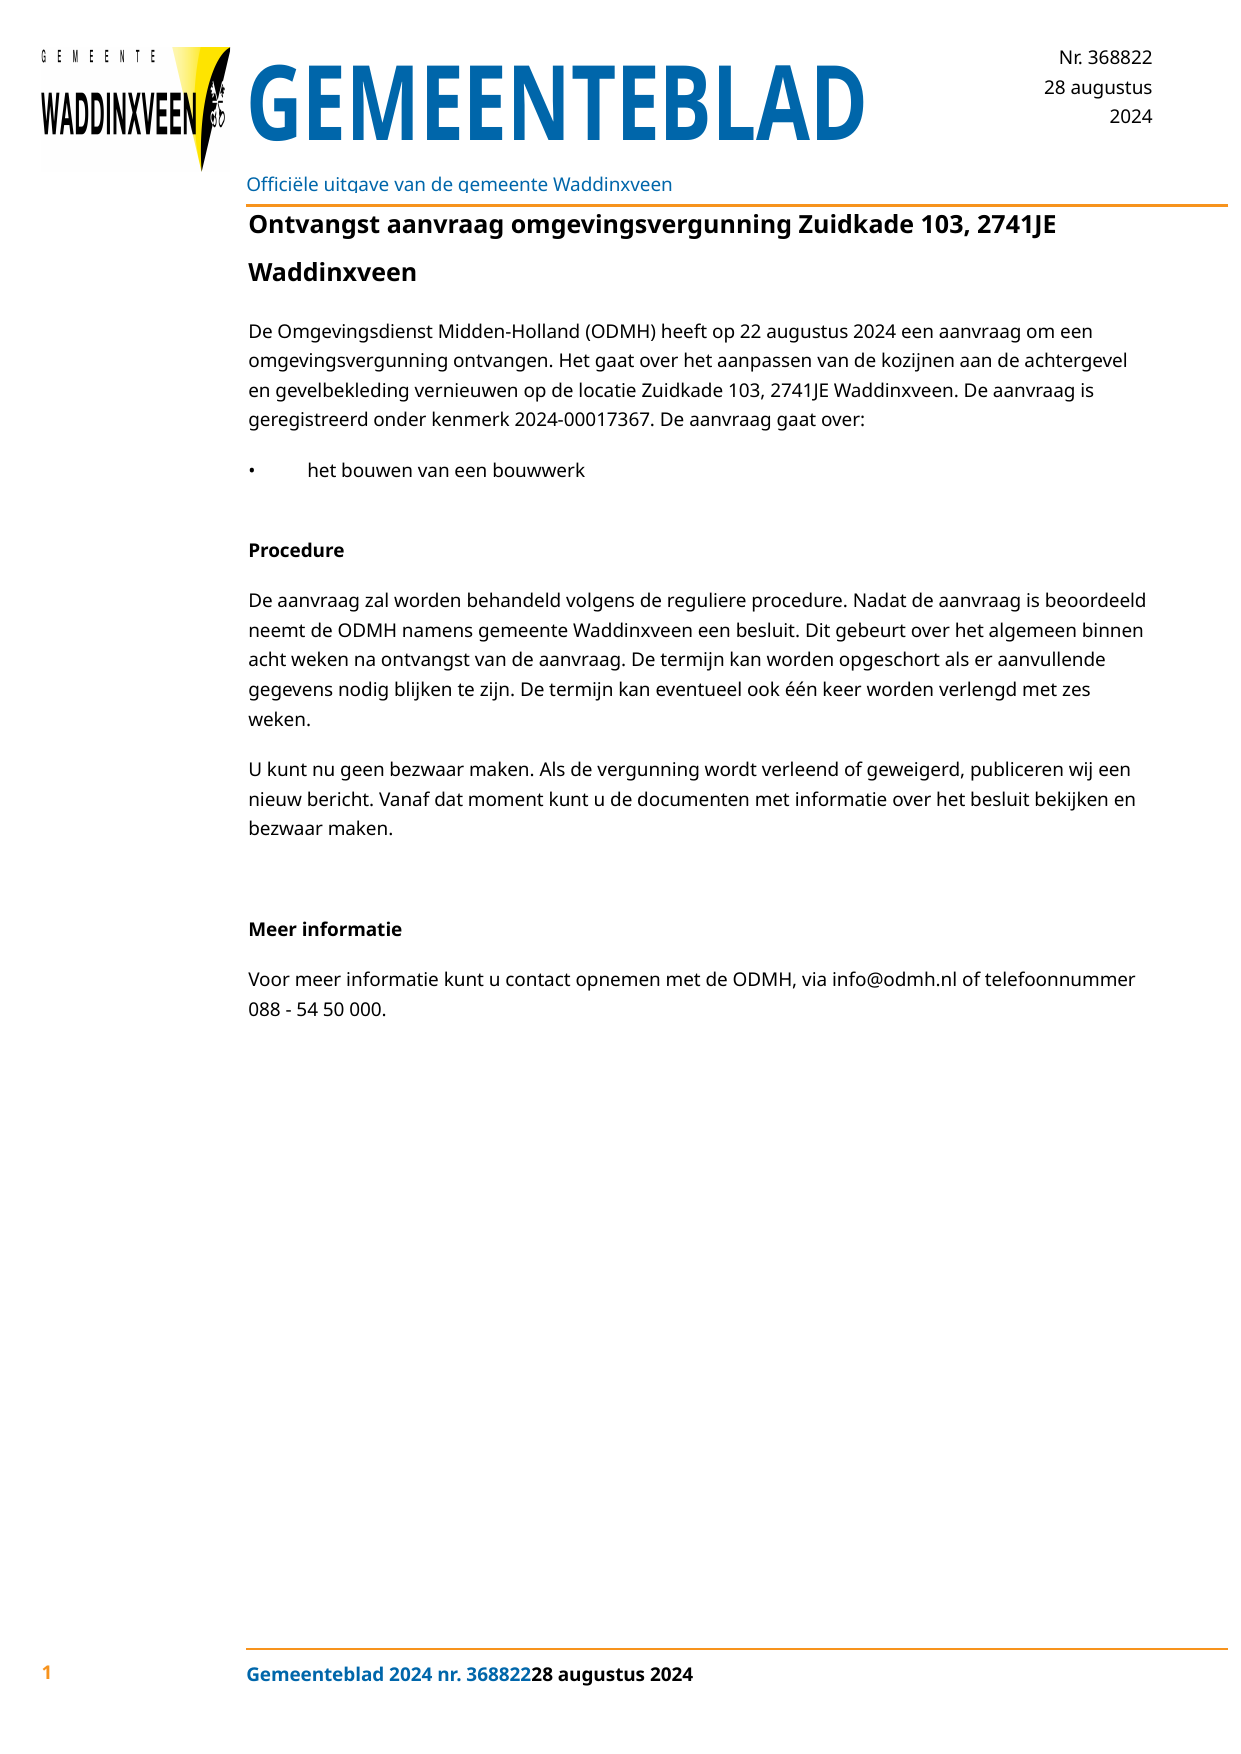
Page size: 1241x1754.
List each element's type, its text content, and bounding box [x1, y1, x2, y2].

picture [41, 47, 231, 172]
text Voor meer informatie kunt u contact opnemen met de ODMH, via info@odmh.nl of telefoonnummer 088 - 54 50 000. [248, 967, 1152, 1022]
text De Omgevingsdienst Midden-Holland (ODMH) heeft op 22 augustus 2024 een aanvraag om een omgevingsvergunning ontvangen. Het gaat over het aanpassen van de kozijnen aan de achtergevel en gevelbekleding vernieuwen op de locatie Zuidkade 103, 2741JE Waddinxveen. De aanvraag is geregistreerd onder kenmerk 2024-00017367. De aanvraag gaat over: [248, 318, 1152, 432]
text Ontvangst aanvraag omgevingsvergunning Zuidkade 103, 2741JE Waddinxveen [248, 207, 1152, 288]
text Meer informatie [248, 916, 1152, 942]
text Procedure [248, 537, 1152, 563]
text De aanvraag zal worden behandeld volgens de reguliere procedure. Nadat de aanvraag is beoordeeld neemt de ODMH namens gemeente Waddinxveen een besluit. Dit gebeurt over het algemeen binnen acht weken na ontvangst van de aanvraag. De termijn kan worden opgeschort als er aanvullende gegevens nodig blijken te zijn. De termijn kan eventueel ook één keer worden verlengd met zes weken. [248, 587, 1152, 732]
list het bouwen van een bouwwerk [248, 457, 1152, 483]
text U kunt nu geen bezwaar maken. Als de vergunning wordt verleend of geweigerd, publiceren wij een nieuw bericht. Vanaf dat moment kunt u de documenten met informatie over het besluit bekijken en bezwaar maken. [248, 756, 1152, 841]
